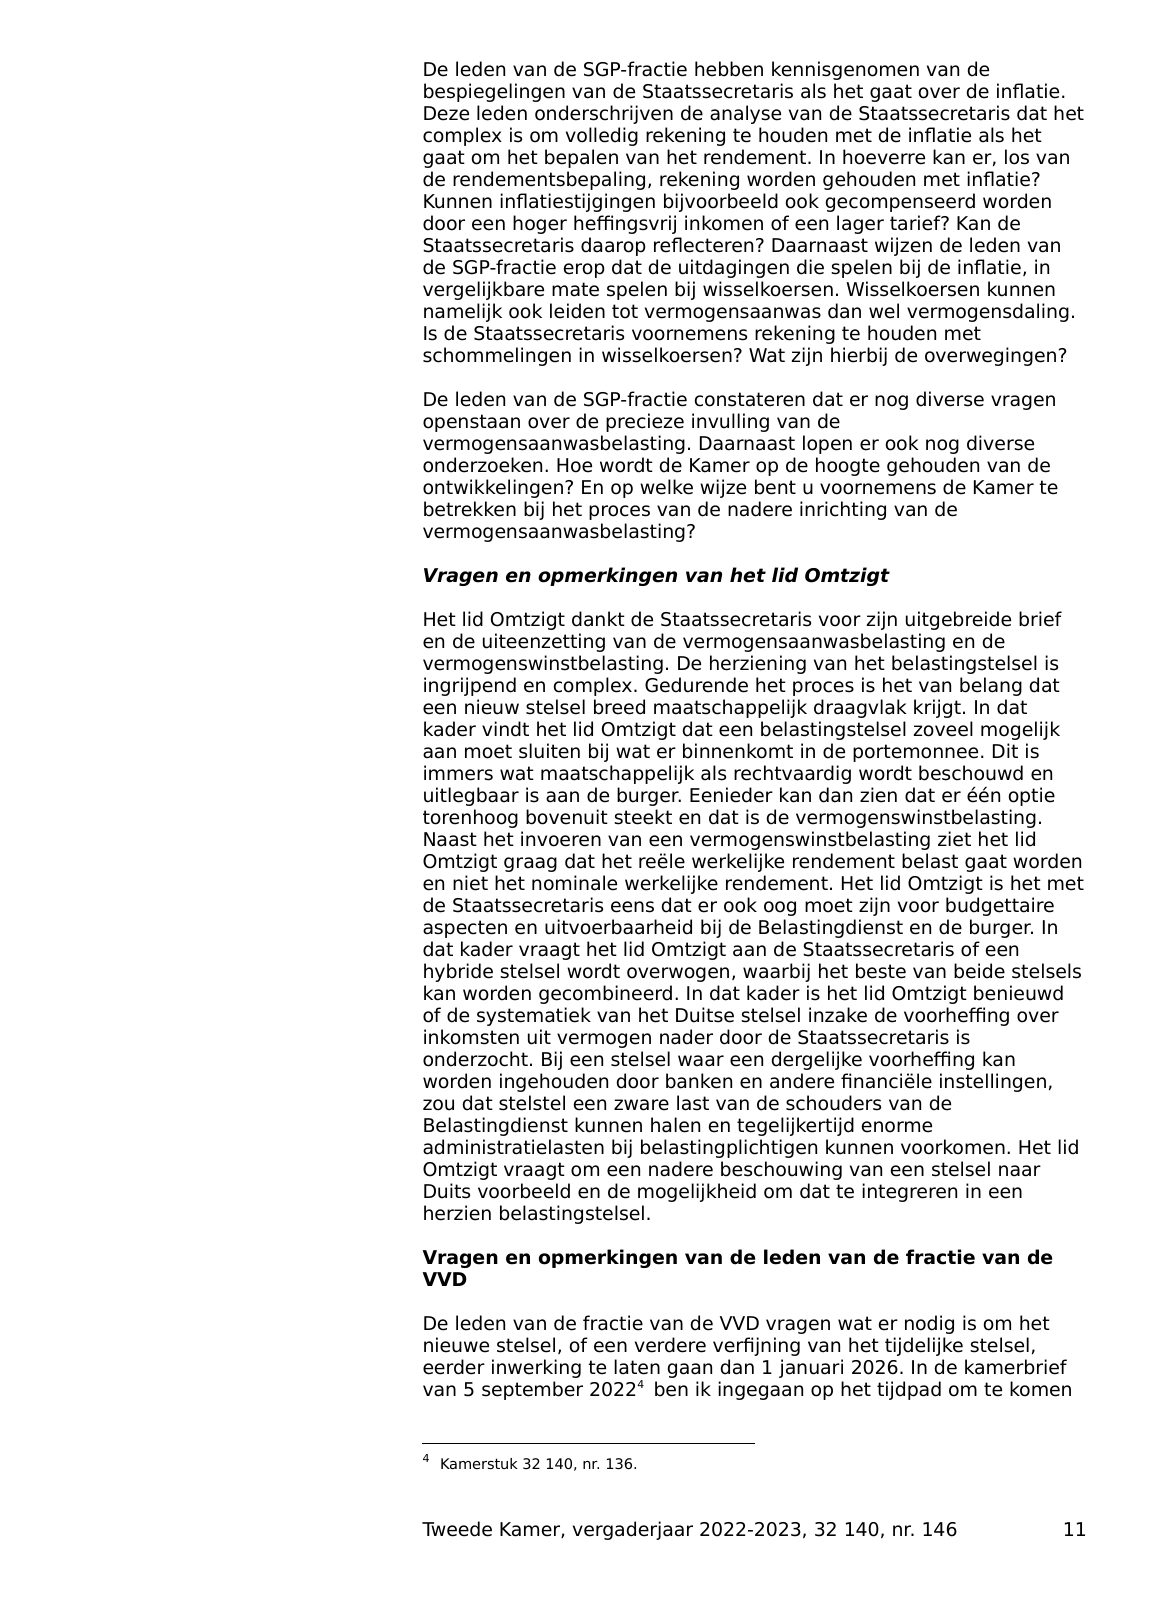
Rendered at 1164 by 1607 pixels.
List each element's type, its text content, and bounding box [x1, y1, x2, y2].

text De leden van de SGP-fractie constateren dat er nog diverse vragen openstaan over de precieze invulling van de vermogensaanwasbelasting. Daarnaast lopen er ook nog diverse onderzoeken. Hoe wordt de Kamer op de hoogte gehouden van de ontwikkelingen? En op welke wijze bent u voornemens de Kamer te betrekken bij het proces van de nadere inrichting van de vermogensaanwasbelasting? [422, 389, 1087, 543]
text De leden van de SGP-fractie hebben kennisgenomen van de bespiegelingen van de Staatssecretaris als het gaat over de inflatie. Deze leden onderschrijven de analyse van de Staatssecretaris dat het complex is om volledig rekening te houden met de inflatie als het gaat om het bepalen van het rendement. In hoeverre kan er, los van de rendementsbepaling, rekening worden gehouden met inflatie? Kunnen inflatiestijgingen bijvoorbeeld ook gecompenseerd worden door een hoger heffingsvrij inkomen of een lager tarief? Kan de Staatssecretaris daarop reflecteren? Daarnaast wijzen de leden van de SGP-fractie erop dat de uitdagingen die spelen bij de inflatie, in vergelijkbare mate spelen bij wisselkoersen. Wisselkoersen kunnen namelijk ook leiden tot vermogensaanwas dan wel vermogensdaling. Is de Staatssecretaris voornemens rekening te houden met schommelingen in wisselkoersen? Wat zijn hierbij de overwegingen? [422, 59, 1087, 367]
text Kamerstuk 32 140, nr. 136. [422, 1452, 1087, 1474]
text Het lid Omtzigt dankt de Staatssecretaris voor zijn uitgebreide brief en de uiteenzetting van de vermogensaanwasbelasting en de vermogenswinstbelasting. De herziening van het belastingstelsel is ingrijpend en complex. Gedurende het proces is het van belang dat een nieuw stelsel breed maatschappelijk draagvlak krijgt. In dat kader vindt het lid Omtzigt dat een belastingstelsel zoveel mogelijk aan moet sluiten bij wat er binnenkomt in de portemonnee. Dit is immers wat maatschappelijk als rechtvaardig wordt beschouwd en uitlegbaar is aan de burger. Eenieder kan dan zien dat er één optie torenhoog bovenuit steekt en dat is de vermogenswinstbelasting. Naast het invoeren van een vermogenswinstbelasting ziet het lid Omtzigt graag dat het reële werkelijke rendement belast gaat worden en niet het nominale werkelijke rendement. Het lid Omtzigt is het met de Staatssecretaris eens dat er ook oog moet zijn voor budgettaire aspecten en uitvoerbaarheid bij de Belastingdienst en de burger. In dat kader vraagt het lid Omtzigt aan de Staatssecretaris of een hybride stelsel wordt overwogen, waarbij het beste van beide stelsels kan worden gecombineerd. In dat kader is het lid Omtzigt benieuwd of de systematiek van het Duitse stelsel inzake de voorheffing over inkomsten uit vermogen nader door de Staatssecretaris is onderzocht. Bij een stelsel waar een dergelijke voorheffing kan worden ingehouden door banken en andere financiële instellingen, zou dat stelstel een zware last van de schouders van de Belastingdienst kunnen halen en tegelijkertijd enorme administratielasten bij belastingplichtigen kunnen voorkomen. Het lid Omtzigt vraagt om een nadere beschouwing van een stelsel naar Duits voorbeeld en de mogelijkheid om dat te integreren in een herzien belastingstelsel. [422, 609, 1087, 1224]
text De leden van de fractie van de VVD vragen wat er nodig is om het nieuwe stelsel, of een verdere verfijning van het tijdelijke stelsel, eerder inwerking te laten gaan dan 1 januari 2026. In de kamerbrief van 5 september 2022 ben ik ingegaan op het tijdpad om te komen [422, 1313, 1087, 1401]
subtitle Vragen en opmerkingen van de leden van de fractie van de VVD [422, 1247, 1087, 1291]
subtitle Vragen en opmerkingen van het lid Omtzigt [422, 565, 1087, 587]
